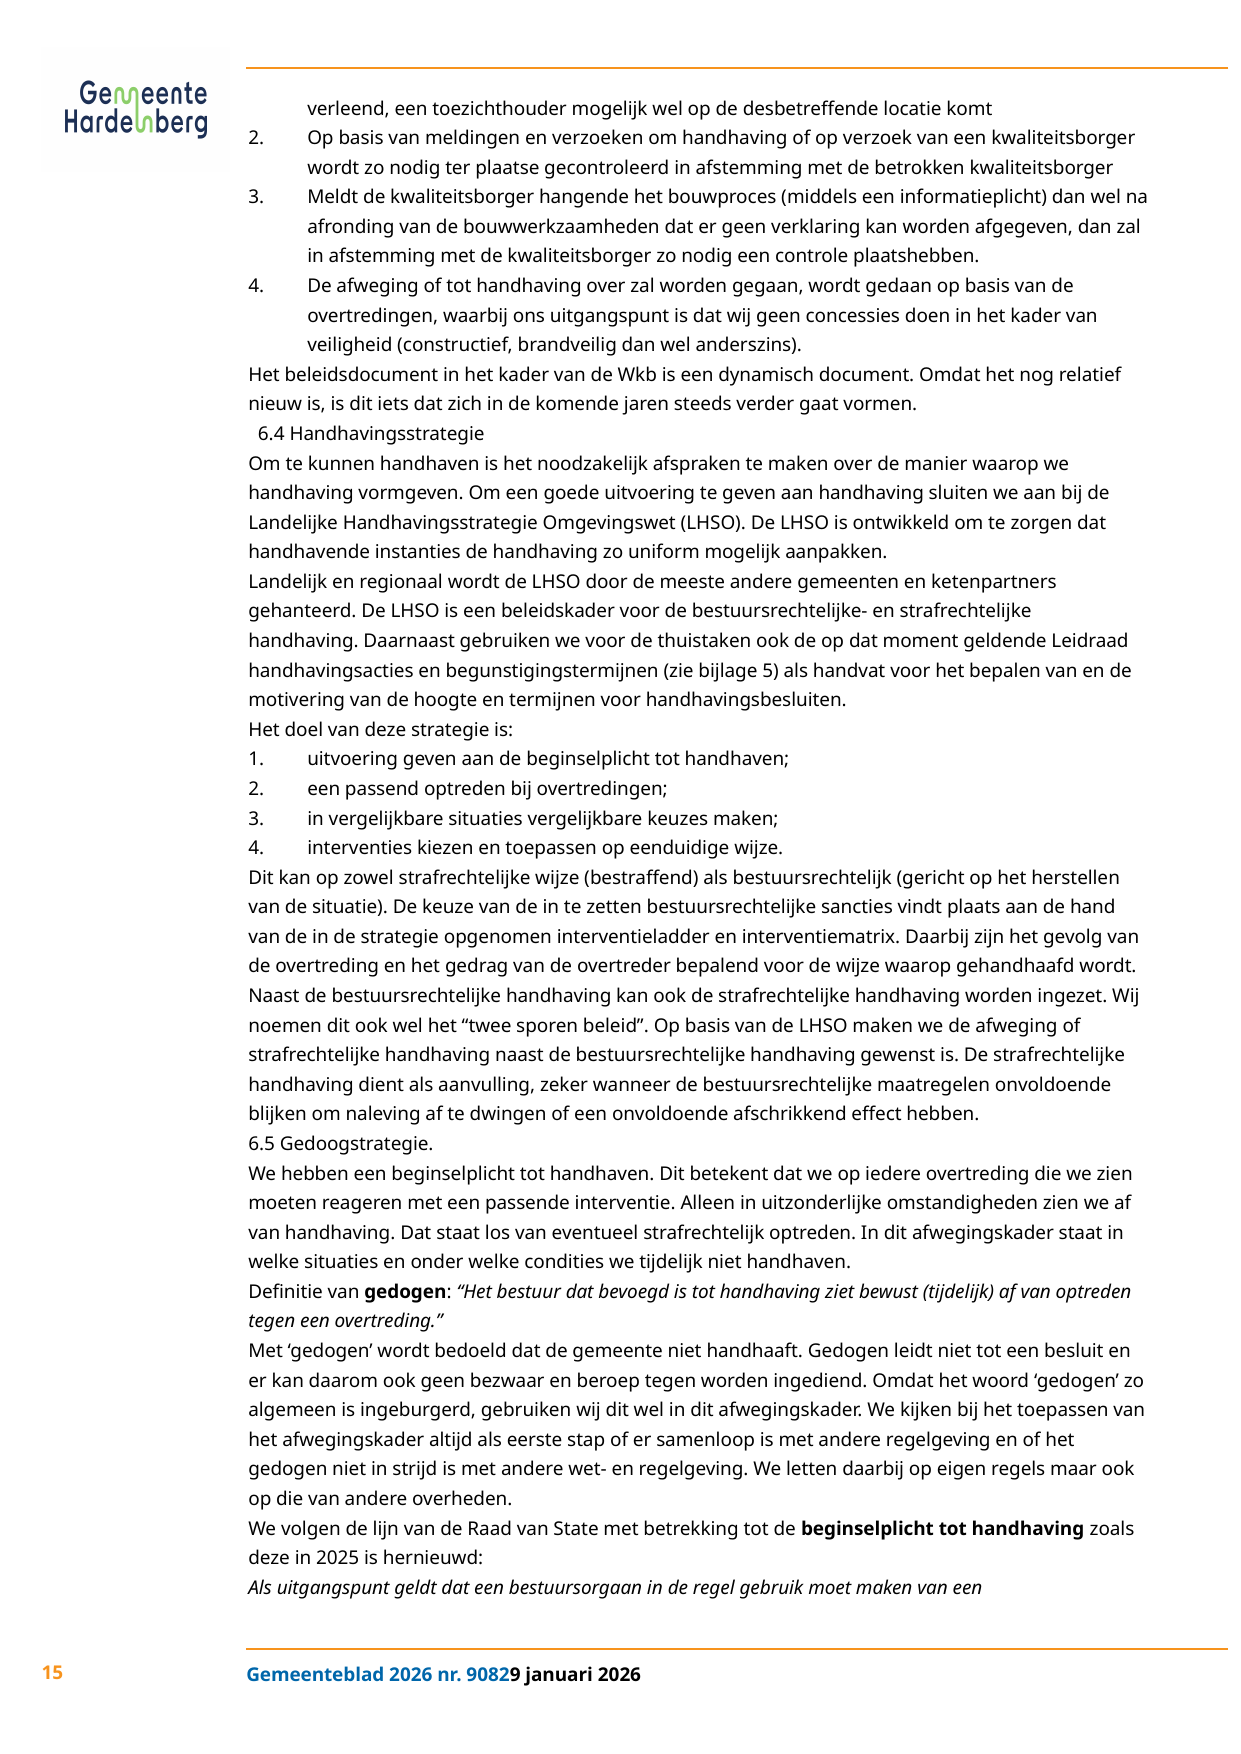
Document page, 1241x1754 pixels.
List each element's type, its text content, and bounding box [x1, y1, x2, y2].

text handhaving. Daarnaast gebruiken we voor de thuistaken ook de op dat moment geldende Leidraad handhavingsacties en begunstigingstermijnen (zie bijlage 5) als handvat voor het bepalen van en de motivering van de hoogte en termijnen voor handhavingsbesluiten. [248, 627, 1152, 712]
list Meldt de kwaliteitsborger hangende het bouwproces (middels een informatieplicht) dan wel na afronding van de bouwwerkzaamheden dat er geen verklaring kan worden afgegeven, dan zal in afstemming met de kwaliteitsborger zo nodig een controle plaatshebben. [248, 183, 1152, 268]
list een passend optreden bij overtredingen; [248, 775, 1152, 801]
list verleend, een toezichthouder mogelijk wel op de desbetreffende locatie komt [248, 95, 1152, 121]
list uitvoering geven aan de beginselplicht tot handhaven; [248, 746, 1152, 771]
text Om te kunnen handhaven is het noodzakelijk afspraken te maken over de manier waarop we handhaving vormgeven. Om een goede uitvoering te geven aan handhaving sluiten we aan bij de Landelijke Handhavingsstrategie Omgevingswet (LHSO). De LHSO is ontwikkeld om te zorgen dat handhavende instanties de handhaving zo uniform mogelijk aanpakken. [248, 450, 1152, 564]
picture [41, 47, 231, 172]
text Het doel van deze strategie is: [248, 716, 1152, 742]
text Naast de bestuursrechtelijke handhaving kan ook de strafrechtelijke handhaving worden ingezet. Wij noemen dit ook wel het “twee sporen beleid”. Op basis van de LHSO maken we de afweging of strafrechtelijke handhaving naast de bestuursrechtelijke handhaving gewenst is. De strafrechtelijke handhaving dient als aanvulling, zeker wanneer de bestuursrechtelijke maatregelen onvoldoende blijken om naleving af te dwingen of een onvoldoende afschrikkend effect hebben. [248, 982, 1152, 1126]
list Op basis van meldingen en verzoeken om handhaving of op verzoek van een kwaliteitsborger wordt zo nodig ter plaatse gecontroleerd in afstemming met de betrokken kwaliteitsborger [248, 124, 1152, 180]
text Het beleidsdocument in het kader van de Wkb is een dynamisch document. Omdat het nog relatief nieuw is, is dit iets dat zich in de komende jaren steeds verder gaat vormen. [248, 361, 1152, 416]
text We hebben een beginselplicht tot handhaven. Dit betekent dat we op iedere overtreding die we zien moeten reageren met een passende interventie. Alleen in uitzonderlijke omstandigheden zien we af van handhaving. Dat staat los van eventueel strafrechtelijk optreden. In dit afwegingskader staat in welke situaties en onder welke condities we tijdelijk niet handhaven. [248, 1160, 1152, 1274]
text Dit kan op zowel strafrechtelijke wijze (bestraffend) als bestuursrechtelijk (gericht op het herstellen van de situatie). De keuze van de in te zetten bestuursrechtelijke sancties vindt plaats aan de hand van de in de strategie opgenomen interventieladder en interventiematrix. Daarbij zijn het gevolg van de overtreding en het gedrag van de overtreder bepalend voor de wijze waarop gehandhaafd wordt. [248, 864, 1152, 978]
text Met ‘gedogen’ wordt bedoeld dat de gemeente niet handhaaft. Gedogen leidt niet tot een besluit en er kan daarom ook geen bezwaar en beroep tegen worden ingediend. Omdat het woord ‘gedogen’ zo algemeen is ingeburgerd, gebruiken wij dit wel in dit afwegingskader. We kijken bij het toepassen van het afwegingskader altijd als eerste stap of er samenloop is met andere regelgeving en of het gedogen niet in strijd is met andere wet- en regelgeving. We letten daarbij op eigen regels maar ook op die van andere overheden. [248, 1337, 1152, 1511]
text Landelijk en regionaal wordt de LHSO door de meeste andere gemeenten en ketenpartners gehanteerd. De LHSO is een beleidskader voor de bestuursrechtelijke- en strafrechtelijke [248, 568, 1152, 623]
text We volgen de lijn van de Raad van State met betrekking tot de beginselplicht tot handhaving zoals deze in 2025 is hernieuwd: [248, 1515, 1152, 1570]
text 6.5 Gedoogstrategie. [248, 1130, 1152, 1156]
text 6.4 Handhavingsstrategie [248, 420, 1152, 446]
text Definitie van gedogen: “Het bestuur dat bevoegd is tot handhaving ziet bewust (tijdelijk) af van optreden tegen een overtreding.” [248, 1278, 1152, 1333]
list De afweging of tot handhaving over zal worden gegaan, wordt gedaan op basis van de overtredingen, waarbij ons uitgangspunt is dat wij geen concessies doen in het kader van veiligheid (constructief, brandveilig dan wel anderszins). [248, 272, 1152, 357]
text Als uitgangspunt geldt dat een bestuursorgaan in de regel gebruik moet maken van een [248, 1574, 1152, 1600]
list in vergelijkbare situaties vergelijkbare keuzes maken; [248, 805, 1152, 831]
list interventies kiezen en toepassen op eenduidige wijze. [248, 834, 1152, 860]
